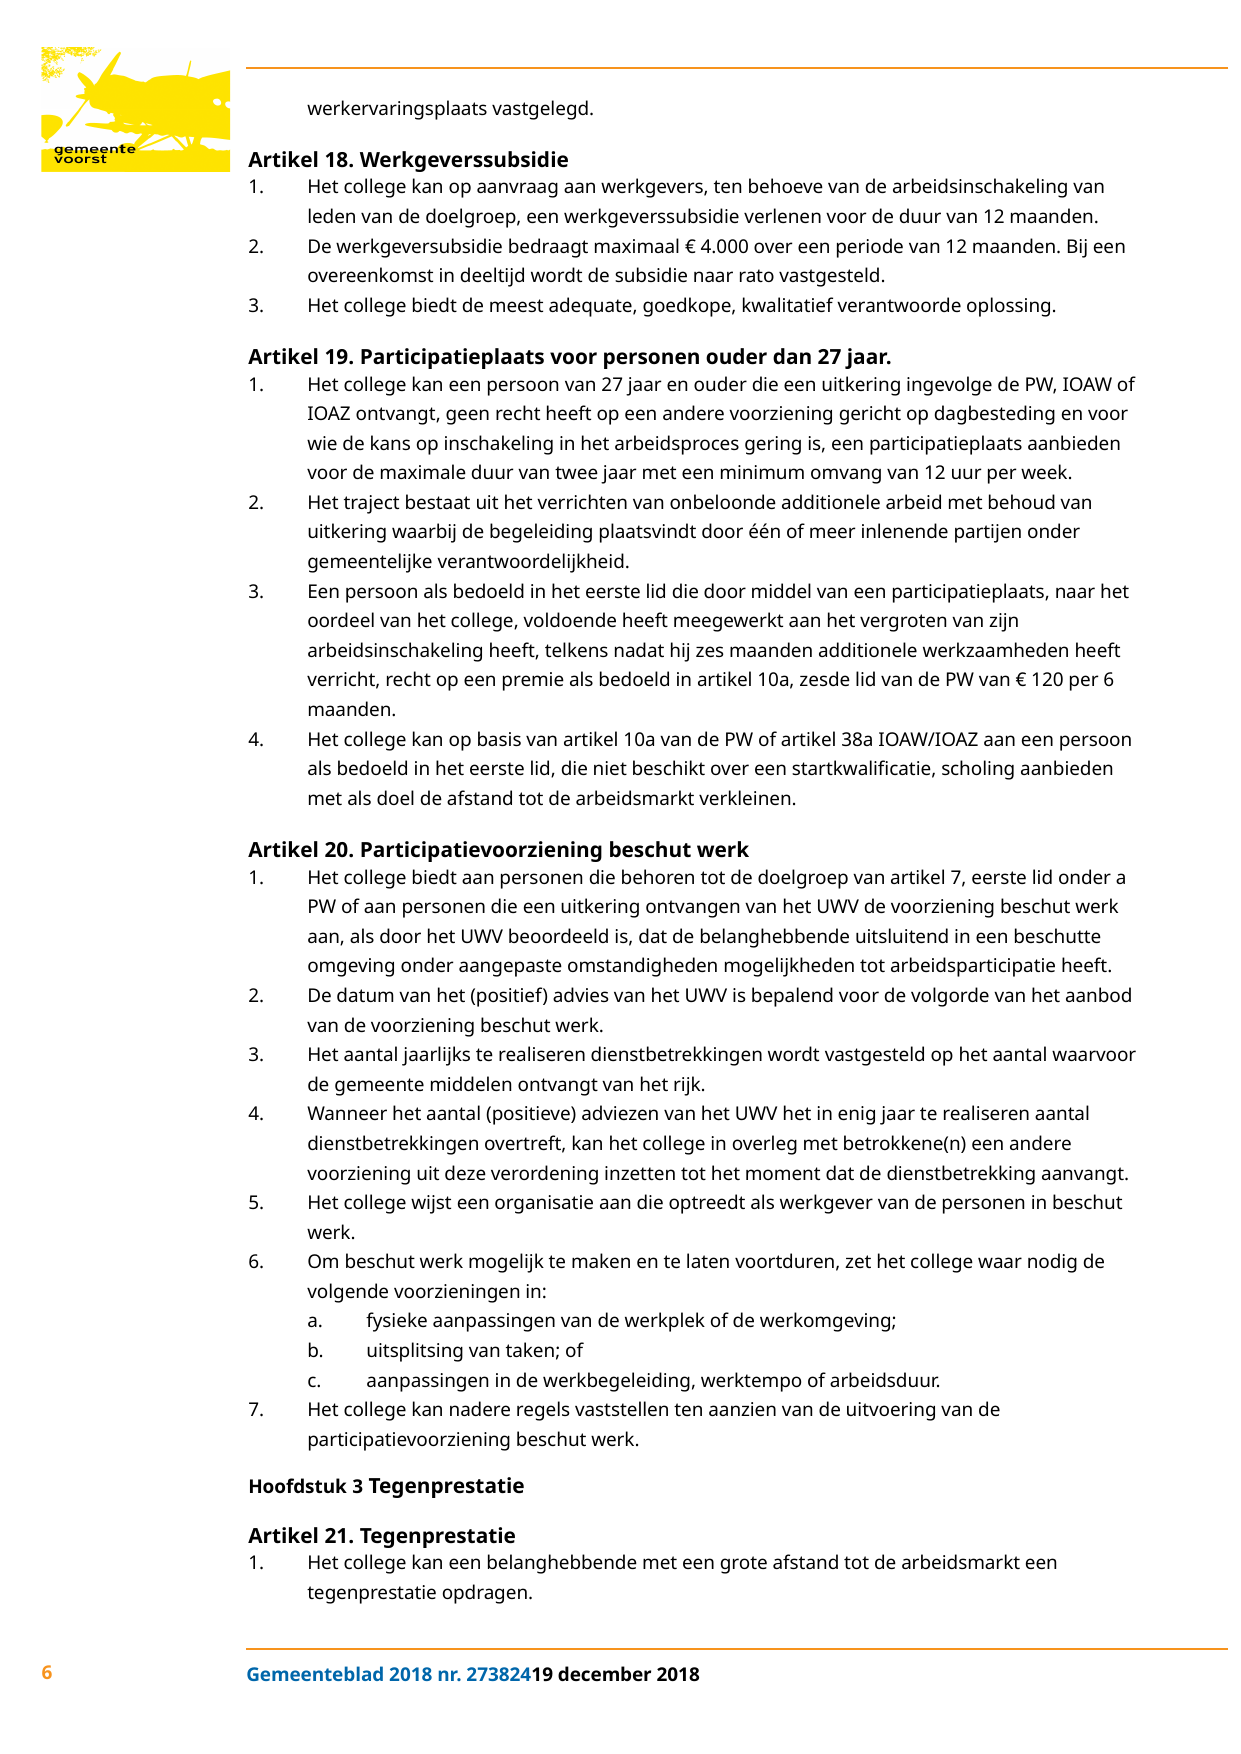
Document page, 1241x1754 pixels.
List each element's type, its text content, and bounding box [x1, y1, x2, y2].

list werkervaringsplaats vastgelegd. [248, 95, 1152, 121]
list uitsplitsing van taken; of [307, 1337, 1152, 1363]
list De datum van het (positief) advies van het UWV is bepalend voor de volgorde van het aanbod van de voorziening beschut werk. [248, 982, 1152, 1037]
text Hoofdstuk 3 Tegenprestatie [248, 1472, 1152, 1500]
list Het aantal jaarlijks te realiseren dienstbetrekkingen wordt vastgesteld op het aantal waarvoor de gemeente middelen ontvangt van het rijk. [248, 1041, 1152, 1097]
list De werkgeversubsidie bedraagt maximaal € 4.000 over een periode van 12 maanden. Bij een overeenkomst in deeltijd wordt de subsidie naar rato vastgesteld. [248, 233, 1152, 288]
text Artikel 20. Participatievoorziening beschut werk [248, 835, 1152, 864]
text Artikel 18. Werkgeverssubsidie [248, 145, 1152, 174]
list Het college kan op basis van artikel 10a van de PW of artikel 38a IOAW/IOAZ aan een persoon als bedoeld in het eerste lid, die niet beschikt over een startkwalificatie, scholing aanbieden met als doel de afstand tot de arbeidsmarkt verkleinen. [248, 726, 1152, 811]
list Het traject bestaat uit het verrichten van onbeloonde additionele arbeid met behoud van uitkering waarbij de begeleiding plaatsvindt door één of meer inlenende partijen onder gemeentelijke verantwoordelijkheid. [248, 489, 1152, 574]
list fysieke aanpassingen van de werkplek of de werkomgeving; [307, 1308, 1152, 1333]
picture [41, 47, 231, 172]
list Het college wijst een organisatie aan die optreedt als werkgever van de personen in beschut werk. [248, 1189, 1152, 1244]
list aanpassingen in de werkbegeleiding, werktempo of arbeidsduur. [307, 1367, 1152, 1392]
list Om beschut werk mogelijk te maken en te laten voortduren, zet het college waar nodig de volgende voorzieningen in: [248, 1248, 1152, 1304]
list Wanneer het aantal (positieve) adviezen van het UWV het in enig jaar te realiseren aantal dienstbetrekkingen overtreft, kan het college in overleg met betrokkene(n) een andere voorziening uit deze verordening inzetten tot het moment dat de dienstbetrekking aanvangt. [248, 1101, 1152, 1185]
text Artikel 21. Tegenprestatie [248, 1521, 1152, 1549]
list Het college kan een persoon van 27 jaar en ouder die een uitkering ingevolge de PW, IOAW of IOAZ ontvangt, geen recht heeft op een andere voorziening gericht op dagbesteding en voor wie de kans op inschakeling in het arbeidsproces gering is, een participatieplaats aanbieden voor de maximale duur van twee jaar met een minimum omvang van 12 uur per week. [248, 371, 1152, 485]
list Het college kan nadere regels vaststellen ten aanzien van de uitvoering van de participatievoorziening beschut werk. [248, 1396, 1152, 1452]
list Het college biedt aan personen die behoren tot de doelgroep van artikel 7, eerste lid onder a PW of aan personen die een uitkering ontvangen van het UWV de voorziening beschut werk aan, als door het UWV beoordeeld is, dat de belanghebbende uitsluitend in een beschutte omgeving onder aangepaste omstandigheden mogelijkheden tot arbeidsparticipatie heeft. [248, 864, 1152, 978]
list Een persoon als bedoeld in het eerste lid die door middel van een participatieplaats, naar het oordeel van het college, voldoende heeft meegewerkt aan het vergroten van zijn arbeidsinschakeling heeft, telkens nadat hij zes maanden additionele werkzaamheden heeft verricht, recht op een premie als bedoeld in artikel 10a, zesde lid van de PW van € 120 per 6 maanden. [248, 578, 1152, 722]
list Het college kan op aanvraag aan werkgevers, ten behoeve van de arbeidsinschakeling van leden van de doelgroep, een werkgeverssubsidie verlenen voor de duur van 12 maanden. [248, 174, 1152, 229]
list Het college biedt de meest adequate, goedkope, kwalitatief verantwoorde oplossing. [248, 292, 1152, 318]
list Het college kan een belanghebbende met een grote afstand tot de arbeidsmarkt een tegenprestatie opdragen. [248, 1549, 1152, 1604]
text Artikel 19. Participatieplaats voor personen ouder dan 27 jaar. [248, 342, 1152, 371]
